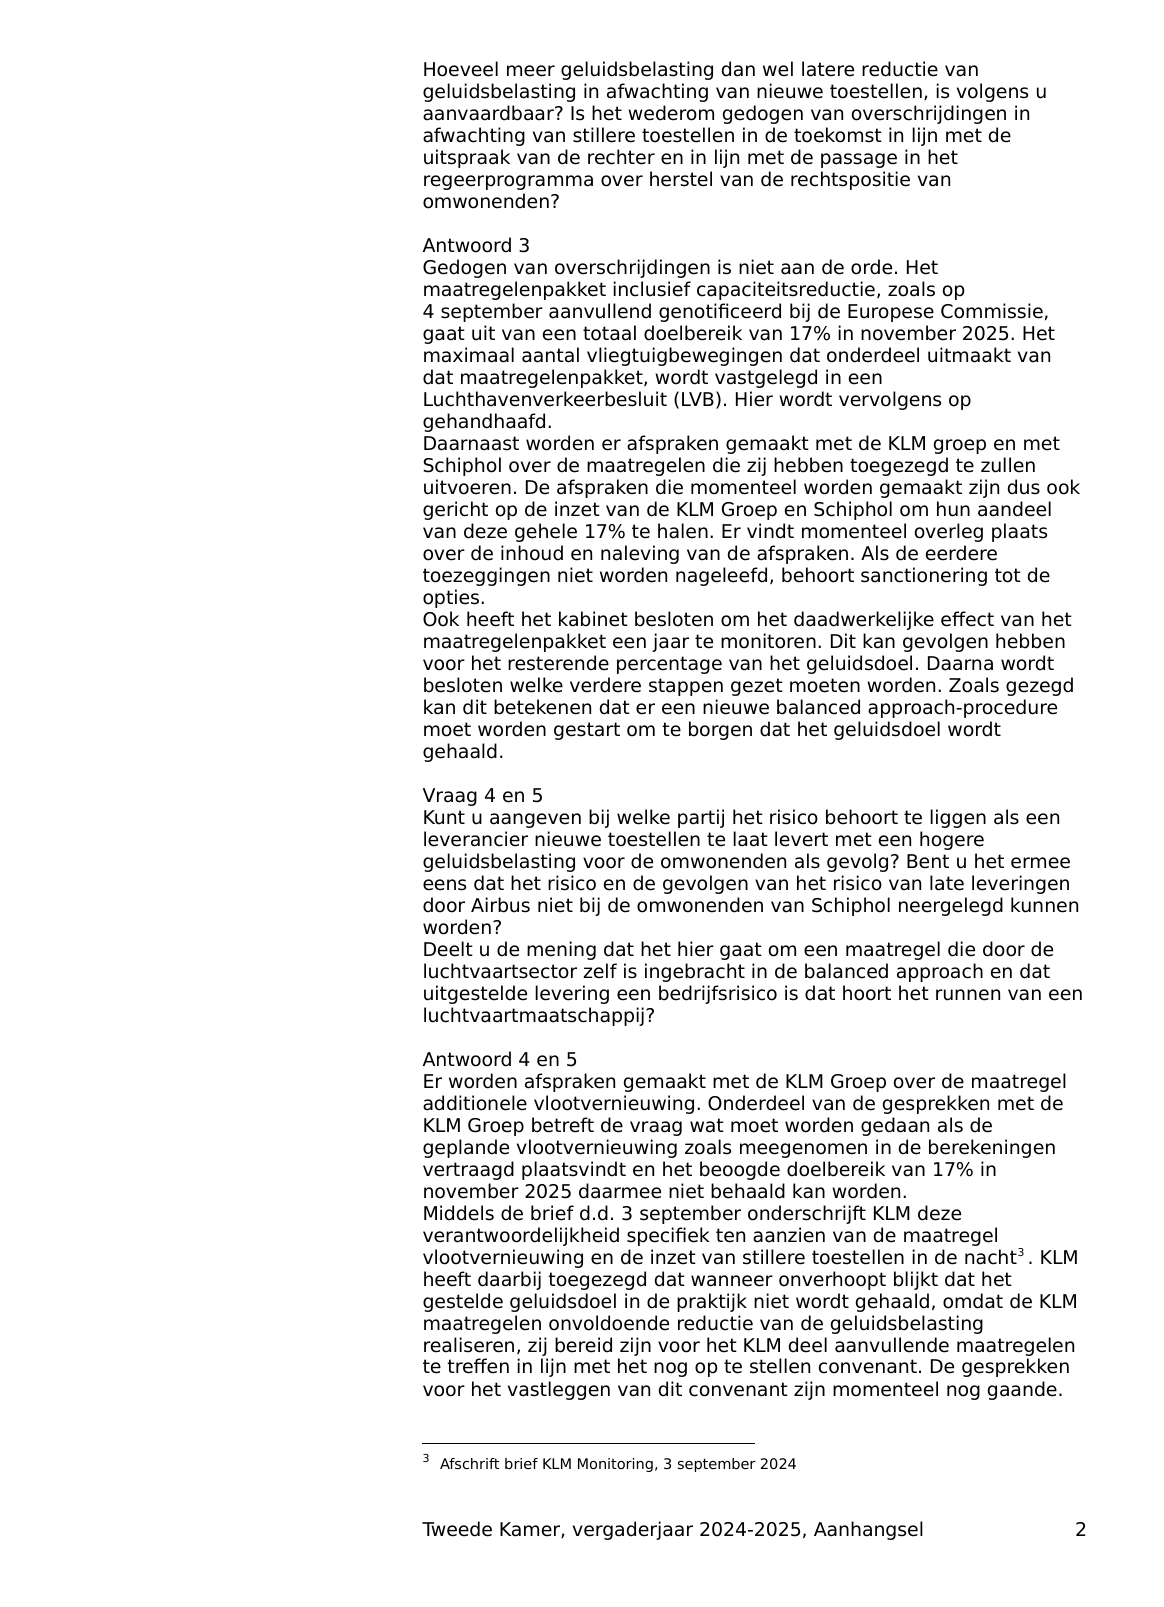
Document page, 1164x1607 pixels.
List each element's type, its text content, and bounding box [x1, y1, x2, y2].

text Antwoord 3 [422, 235, 1087, 257]
text Daarnaast worden er afspraken gemaakt met de KLM groep en met Schiphol over de maatregelen die zij hebben toegezegd te zullen uitvoeren. De afspraken die momenteel worden gemaakt zijn dus ook gericht op de inzet van de KLM Groep en Schiphol om hun aandeel van deze gehele 17% te halen. Er vindt momenteel overleg plaats over de inhoud en naleving van de afspraken. Als de eerdere toezeggingen niet worden nageleefd, behoort sanctionering tot de opties. [422, 433, 1087, 609]
text Middels de brief d.d. 3 september onderschrijft KLM deze verantwoordelijkheid specifiek ten aanzien van de maatregel vlootvernieuwing en de inzet van stillere toestellen in de nacht. KLM heeft daarbij toegezegd dat wanneer onverhoopt blijkt dat het gestelde geluidsdoel in de praktijk niet wordt gehaald, omdat de KLM maatregelen onvoldoende reductie van de geluidsbelasting realiseren, zij bereid zijn voor het KLM deel aanvullende maatregelen te treffen in lijn met het nog op te stellen convenant. De gesprekken voor het vastleggen van dit convenant zijn momenteel nog gaande. [422, 1203, 1087, 1400]
text Kunt u aangeven bij welke partij het risico behoort te liggen als een leverancier nieuwe toestellen te laat levert met een hogere geluidsbelasting voor de omwonenden als gevolg? Bent u het ermee eens dat het risico en de gevolgen van het risico van late leveringen door Airbus niet bij de omwonenden van Schiphol neergelegd kunnen worden? [422, 807, 1087, 939]
text Hoeveel meer geluidsbelasting dan wel latere reductie van geluidsbelasting in afwachting van nieuwe toestellen, is volgens u aanvaardbaar? Is het wederom gedogen van overschrijdingen in afwachting van stillere toestellen in de toekomst in lijn met de uitspraak van de rechter en in lijn met de passage in het regeerprogramma over herstel van de rechtspositie van omwonenden? [422, 59, 1087, 213]
text Vraag 4 en 5 [422, 785, 1087, 807]
text Gedogen van overschrijdingen is niet aan de orde. Het maatregelenpakket inclusief capaciteitsreductie, zoals op 4 september aanvullend genotificeerd bij de Europese Commissie, gaat uit van een totaal doelbereik van 17% in november 2025. Het maximaal aantal vliegtuigbewegingen dat onderdeel uitmaakt van dat maatregelenpakket, wordt vastgelegd in een Luchthavenverkeerbesluit (LVB). Hier wordt vervolgens op gehandhaafd. [422, 257, 1087, 433]
text Er worden afspraken gemaakt met de KLM Groep over de maatregel additionele vlootvernieuwing. Onderdeel van de gesprekken met de KLM Groep betreft de vraag wat moet worden gedaan als de geplande vlootvernieuwing zoals meegenomen in de berekeningen vertraagd plaatsvindt en het beoogde doelbereik van 17% in november 2025 daarmee niet behaald kan worden. [422, 1071, 1087, 1203]
text Ook heeft het kabinet besloten om het daadwerkelijke effect van het maatregelenpakket een jaar te monitoren. Dit kan gevolgen hebben voor het resterende percentage van het geluidsdoel. Daarna wordt besloten welke verdere stappen gezet moeten worden. Zoals gezegd kan dit betekenen dat er een nieuwe balanced approach-procedure moet worden gestart om te borgen dat het geluidsdoel wordt gehaald. [422, 609, 1087, 763]
text Antwoord 4 en 5 [422, 1049, 1087, 1071]
text Afschrift brief KLM Monitoring, 3 september 2024 [422, 1452, 1087, 1474]
text Deelt u de mening dat het hier gaat om een maatregel die door de luchtvaartsector zelf is ingebracht in de balanced approach en dat uitgestelde levering een bedrijfsrisico is dat hoort het runnen van een luchtvaartmaatschappij? [422, 939, 1087, 1027]
